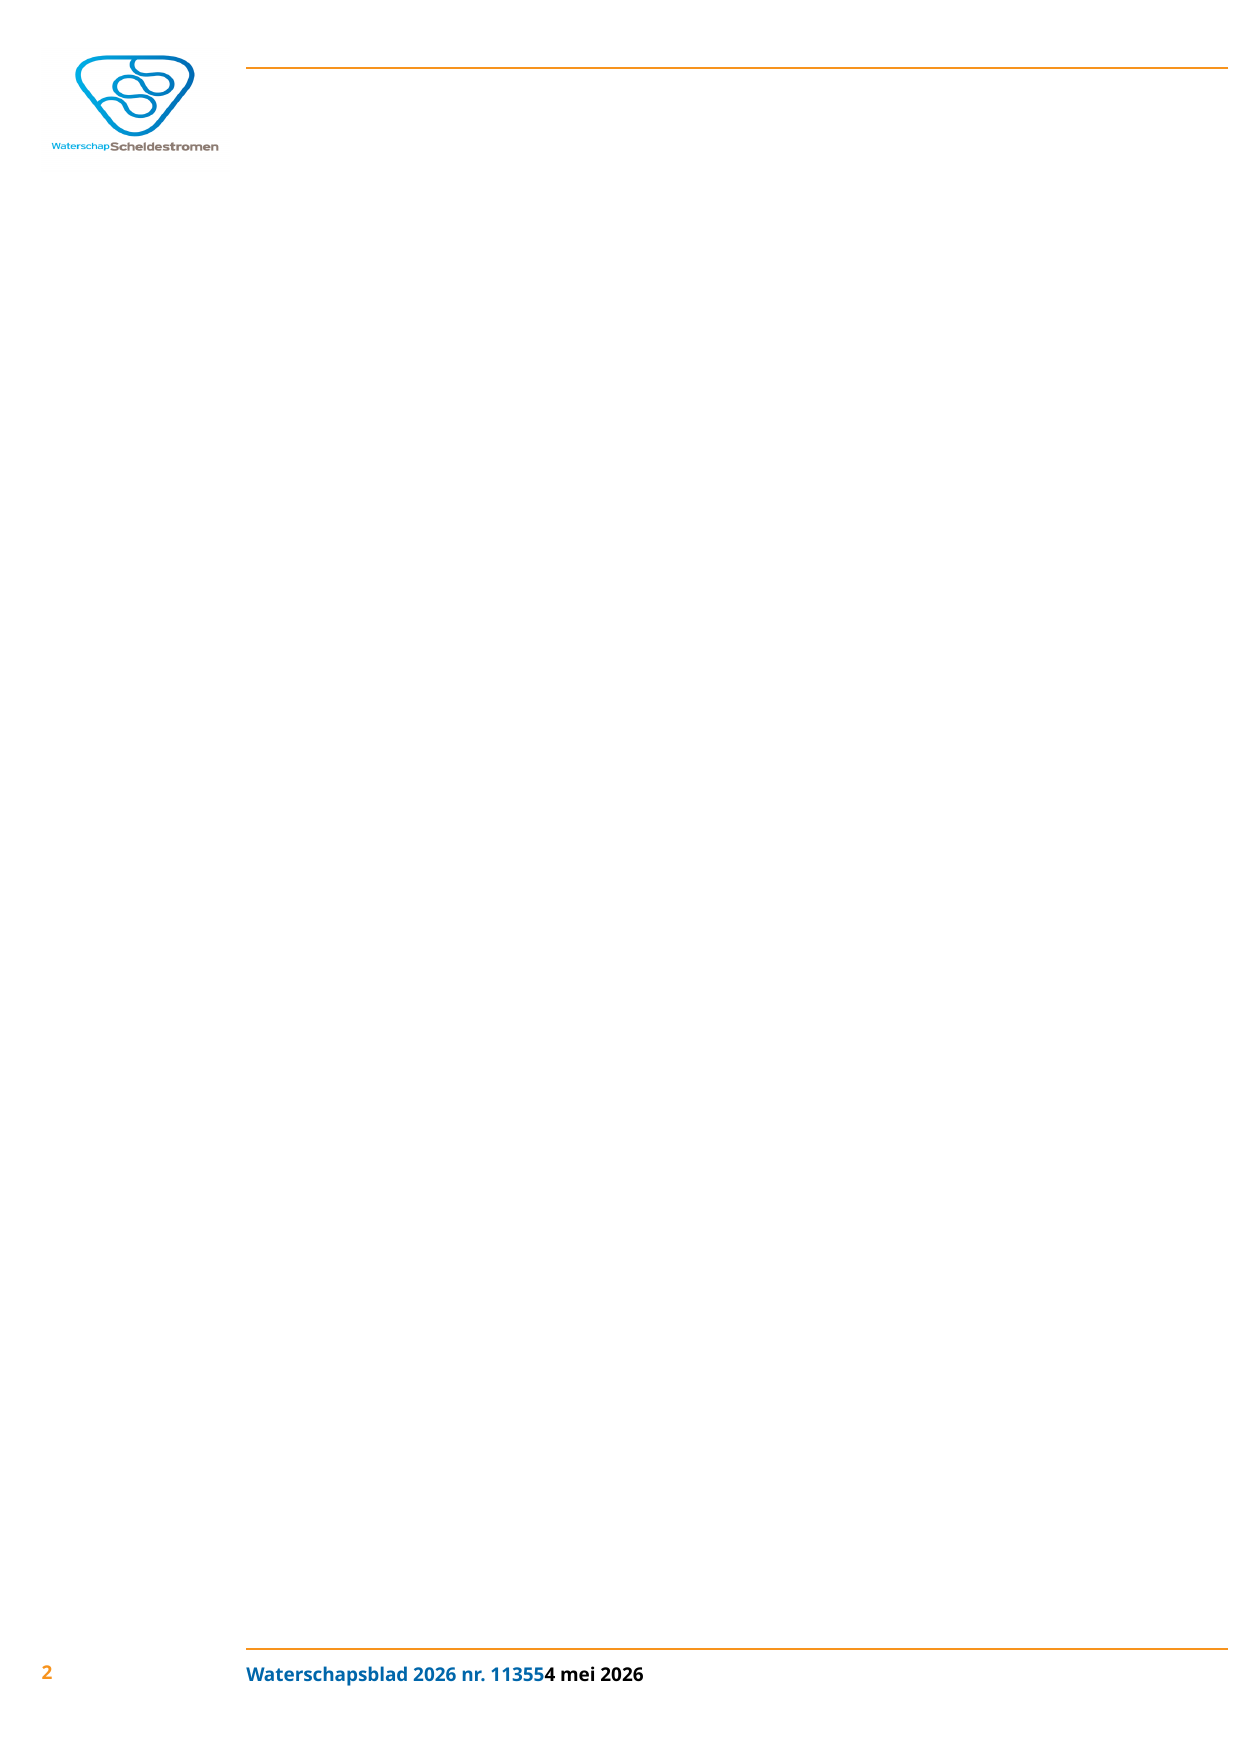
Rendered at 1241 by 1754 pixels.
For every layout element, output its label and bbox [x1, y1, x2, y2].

picture [41, 47, 231, 172]
